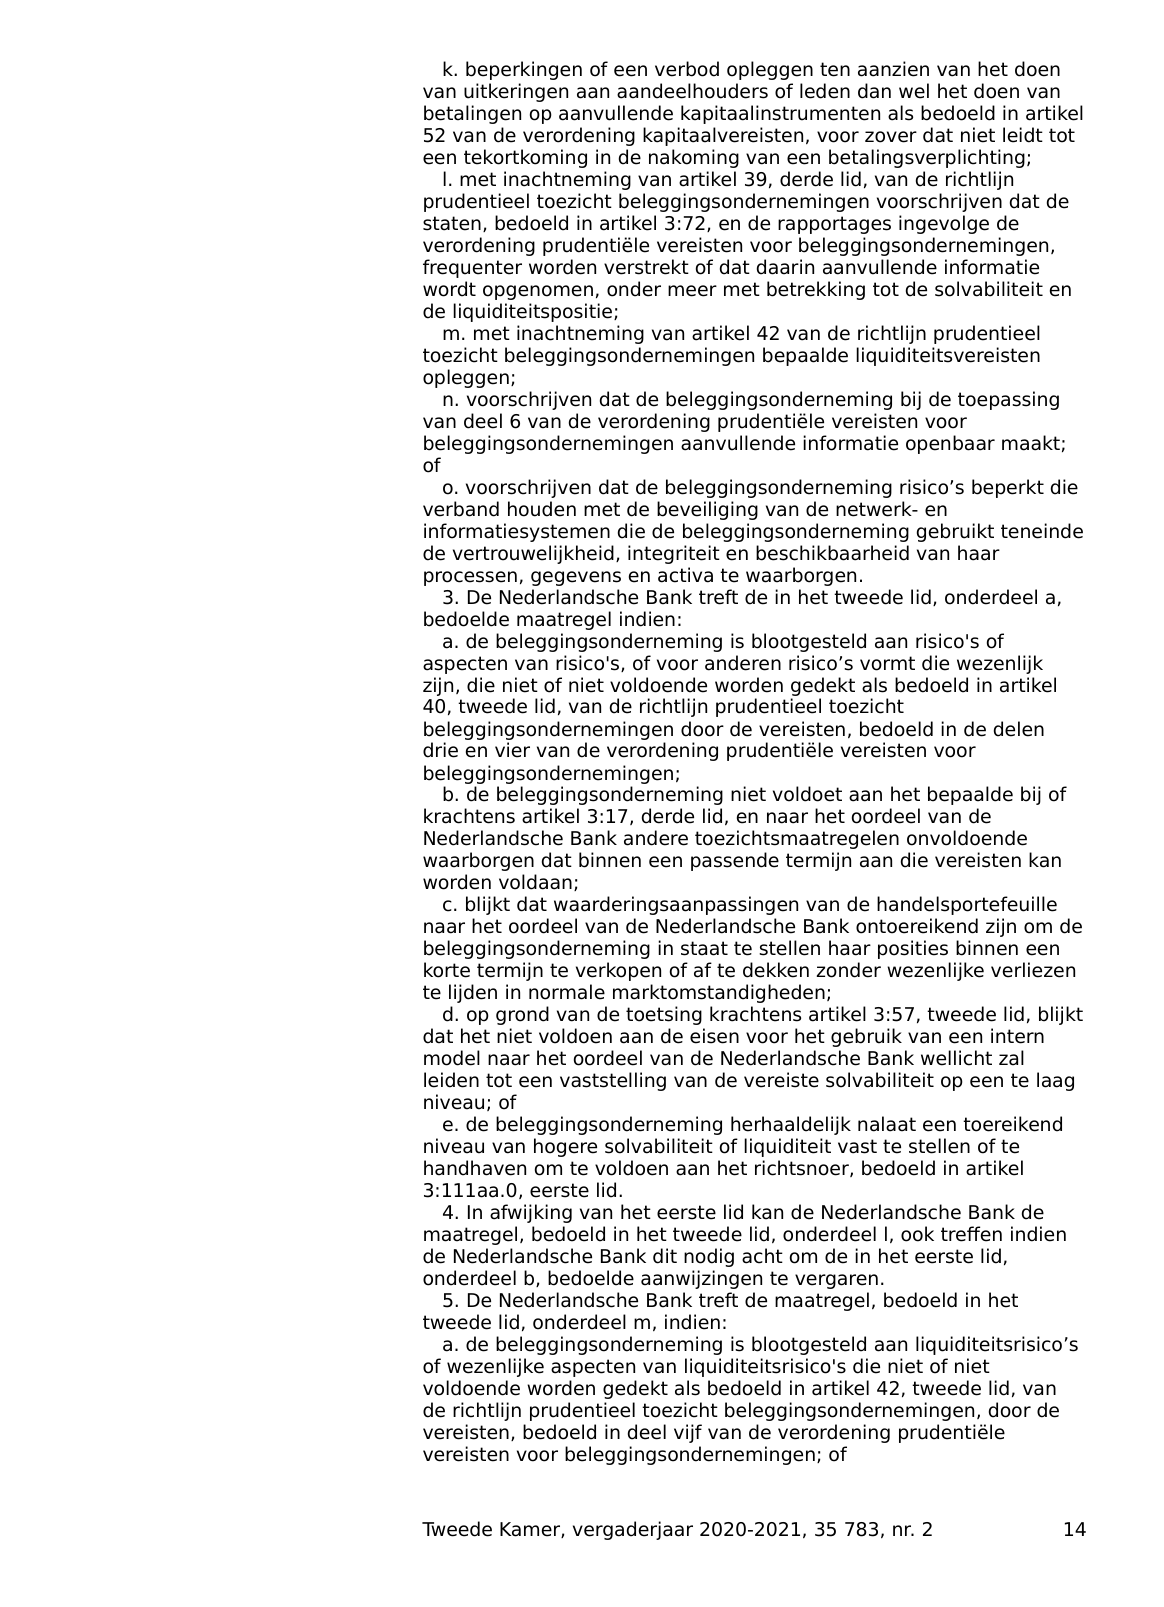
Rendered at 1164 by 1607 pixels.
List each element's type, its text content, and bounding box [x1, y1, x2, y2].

text k. beperkingen of een verbod opleggen ten aanzien van het doen van uitkeringen aan aandeelhouders of leden dan wel het doen van betalingen op aanvullende kapitaalinstrumenten als bedoeld in artikel 52 van de verordening kapitaalvereisten, voor zover dat niet leidt tot een tekortkoming in de nakoming van een betalingsverplichting; [422, 59, 1087, 169]
text b. de beleggingsonderneming niet voldoet aan het bepaalde bij of krachtens artikel 3:17, derde lid, en naar het oordeel van de Nederlandsche Bank andere toezichtsmaatregelen onvoldoende waarborgen dat binnen een passende termijn aan die vereisten kan worden voldaan; [422, 784, 1087, 894]
text a. de beleggingsonderneming is blootgesteld aan risico's of aspecten van risico's, of voor anderen risico’s vormt die wezenlijk zijn, die niet of niet voldoende worden gedekt als bedoeld in artikel 40, tweede lid, van de richtlijn prudentieel toezicht beleggingsondernemingen door de vereisten, bedoeld in de delen drie en vier van de verordening prudentiële vereisten voor beleggingsondernemingen; [422, 631, 1087, 784]
text n. voorschrijven dat de beleggingsonderneming bij de toepassing van deel 6 van de verordening prudentiële vereisten voor beleggingsondernemingen aanvullende informatie openbaar maakt; of [422, 389, 1087, 477]
text a. de beleggingsonderneming is blootgesteld aan liquiditeitsrisico’s of wezenlijke aspecten van liquiditeitsrisico's die niet of niet voldoende worden gedekt als bedoeld in artikel 42, tweede lid, van de richtlijn prudentieel toezicht beleggingsondernemingen, door de vereisten, bedoeld in deel vijf van de verordening prudentiële vereisten voor beleggingsondernemingen; of [422, 1334, 1087, 1466]
text 4. In afwijking van het eerste lid kan de Nederlandsche Bank de maatregel, bedoeld in het tweede lid, onderdeel l, ook treffen indien de Nederlandsche Bank dit nodig acht om de in het eerste lid, onderdeel b, bedoelde aanwijzingen te vergaren. [422, 1202, 1087, 1290]
text o. voorschrijven dat de beleggingsonderneming risico’s beperkt die verband houden met de beveiliging van de netwerk- en informatiesystemen die de beleggingsonderneming gebruikt teneinde de vertrouwelijkheid, integriteit en beschikbaarheid van haar processen, gegevens en activa te waarborgen. [422, 477, 1087, 587]
text m. met inachtneming van artikel 42 van de richtlijn prudentieel toezicht beleggingsondernemingen bepaalde liquiditeitsvereisten opleggen; [422, 323, 1087, 389]
text 3. De Nederlandsche Bank treft de in het tweede lid, onderdeel a, bedoelde maatregel indien: [422, 587, 1087, 631]
text c. blijkt dat waarderingsaanpassingen van de handelsportefeuille naar het oordeel van de Nederlandsche Bank ontoereikend zijn om de beleggingsonderneming in staat te stellen haar posities binnen een korte termijn te verkopen of af te dekken zonder wezenlijke verliezen te lijden in normale marktomstandigheden; [422, 894, 1087, 1004]
text l. met inachtneming van artikel 39, derde lid, van de richtlijn prudentieel toezicht beleggingsondernemingen voorschrijven dat de staten, bedoeld in artikel 3:72, en de rapportages ingevolge de verordening prudentiële vereisten voor beleggingsondernemingen, frequenter worden verstrekt of dat daarin aanvullende informatie wordt opgenomen, onder meer met betrekking tot de solvabiliteit en de liquiditeitspositie; [422, 169, 1087, 323]
text e. de beleggingsonderneming herhaaldelijk nalaat een toereikend niveau van hogere solvabiliteit of liquiditeit vast te stellen of te handhaven om te voldoen aan het richtsnoer, bedoeld in artikel 3:111aa.0, eerste lid. [422, 1114, 1087, 1202]
text 5. De Nederlandsche Bank treft de maatregel, bedoeld in het tweede lid, onderdeel m, indien: [422, 1290, 1087, 1334]
text d. op grond van de toetsing krachtens artikel 3:57, tweede lid, blijkt dat het niet voldoen aan de eisen voor het gebruik van een intern model naar het oordeel van de Nederlandsche Bank wellicht zal leiden tot een vaststelling van de vereiste solvabiliteit op een te laag niveau; of [422, 1004, 1087, 1114]
